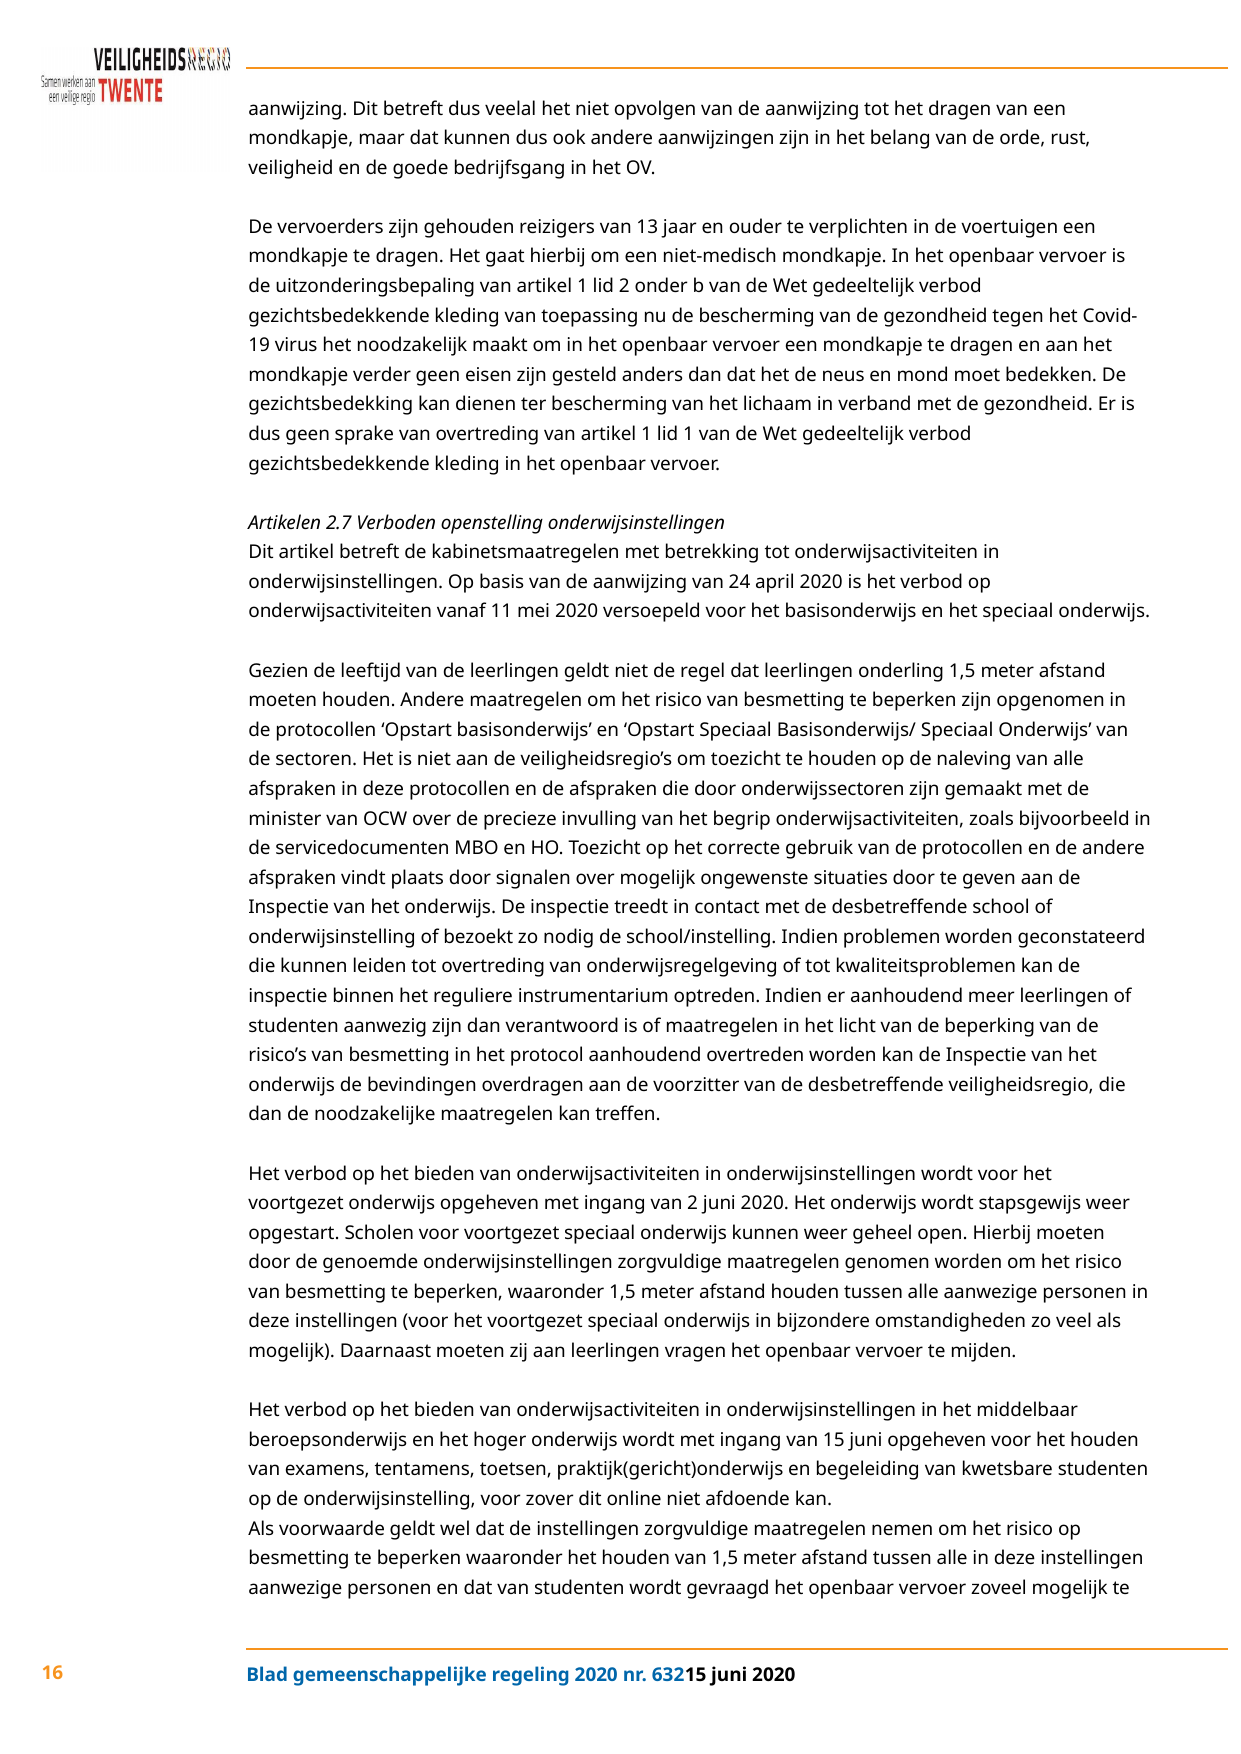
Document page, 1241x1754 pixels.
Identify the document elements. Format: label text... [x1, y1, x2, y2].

text Als voorwaarde geldt wel dat de instellingen zorgvuldige maatregelen nemen om het risico op besmetting te beperken waaronder het houden van 1,5 meter afstand tussen alle in deze instellingen aanwezige personen en dat van studenten wordt gevraagd het openbaar vervoer zoveel mogelijk te [248, 1515, 1152, 1600]
text Het verbod op het bieden van onderwijsactiviteiten in onderwijsinstellingen in het middelbaar beroepsonderwijs en het hoger onderwijs wordt met ingang van 15 juni opgeheven voor het houden van examens, tentamens, toetsen, praktijk(gericht)onderwijs en begeleiding van kwetsbare studenten op de onderwijsinstelling, voor zover dit online niet afdoende kan. [248, 1396, 1152, 1511]
text De vervoerders zijn gehouden reizigers van 13 jaar en ouder te verplichten in de voertuigen een mondkapje te dragen. Het gaat hierbij om een niet-medisch mondkapje. In het openbaar vervoer is de uitzonderingsbepaling van artikel 1 lid 2 onder b van de Wet gedeeltelijk verbod gezichtsbedekkende kleding van toepassing nu de bescherming van de gezondheid tegen het Covid-19 virus het noodzakelijk maakt om in het openbaar vervoer een mondkapje te dragen en aan het mondkapje verder geen eisen zijn gesteld anders dan dat het de neus en mond moet bedekken. De gezichtsbedekking kan dienen ter bescherming van het lichaam in verband met de gezondheid. Er is dus geen sprake van overtreding van artikel 1 lid 1 van de Wet gedeeltelijk verbod gezichtsbedekkende kleding in het openbaar vervoer. [248, 213, 1152, 476]
text Dit artikel betreft de kabinetsmaatregelen met betrekking tot onderwijsactiviteiten in onderwijsinstellingen. Op basis van de aanwijzing van 24 april 2020 is het verbod op onderwijsactiviteiten vanaf 11 mei 2020 versoepeld voor het basisonderwijs en het speciaal onderwijs. [248, 538, 1152, 623]
text Gezien de leeftijd van de leerlingen geldt niet de regel dat leerlingen onderling 1,5 meter afstand moeten houden. Andere maatregelen om het risico van besmetting te beperken zijn opgenomen in de protocollen ‘Opstart basisonderwijs’ en ‘Opstart Speciaal Basisonderwijs/ Speciaal Onderwijs’ van de sectoren. Het is niet aan de veiligheidsregio’s om toezicht te houden op de naleving van alle afspraken in deze protocollen en de afspraken die door onderwijssectoren zijn gemaakt met de minister van OCW over de precieze invulling van het begrip onderwijsactiviteiten, zoals bijvoorbeeld in de servicedocumenten MBO en HO. Toezicht op het correcte gebruik van de protocollen en de andere afspraken vindt plaats door signalen over mogelijk ongewenste situaties door te geven aan de Inspectie van het onderwijs. De inspectie treedt in contact met de desbetreffende school of onderwijsinstelling of bezoekt zo nodig de school/instelling. Indien problemen worden geconstateerd die kunnen leiden tot overtreding van onderwijsregelgeving of tot kwaliteitsproblemen kan de inspectie binnen het reguliere instrumentarium optreden. Indien er aanhoudend meer leerlingen of studenten aanwezig zijn dan verantwoord is of maatregelen in het licht van de beperking van de risico’s van besmetting in het protocol aanhoudend overtreden worden kan de Inspectie van het onderwijs de bevindingen overdragen aan de voorzitter van de desbetreffende veiligheidsregio, die dan de noodzakelijke maatregelen kan treffen. [248, 657, 1152, 1126]
text aanwijzing. Dit betreft dus veelal het niet opvolgen van de aanwijzing tot het dragen van een mondkapje, maar dat kunnen dus ook andere aanwijzingen zijn in het belang van de orde, rust, veiligheid en de goede bedrijfsgang in het OV. [248, 95, 1152, 180]
text Artikelen 2.7 Verboden openstelling onderwijsinstellingen [248, 509, 1152, 535]
picture [41, 47, 231, 172]
text Het verbod op het bieden van onderwijsactiviteiten in onderwijsinstellingen wordt voor het voortgezet onderwijs opgeheven met ingang van 2 juni 2020. Het onderwijs wordt stapsgewijs weer opgestart. Scholen voor voortgezet speciaal onderwijs kunnen weer geheel open. Hierbij moeten door de genoemde onderwijsinstellingen zorgvuldige maatregelen genomen worden om het risico van besmetting te beperken, waaronder 1,5 meter afstand houden tussen alle aanwezige personen in deze instellingen (voor het voortgezet speciaal onderwijs in bijzondere omstandigheden zo veel als mogelijk). Daarnaast moeten zij aan leerlingen vragen het openbaar vervoer te mijden. [248, 1160, 1152, 1363]
